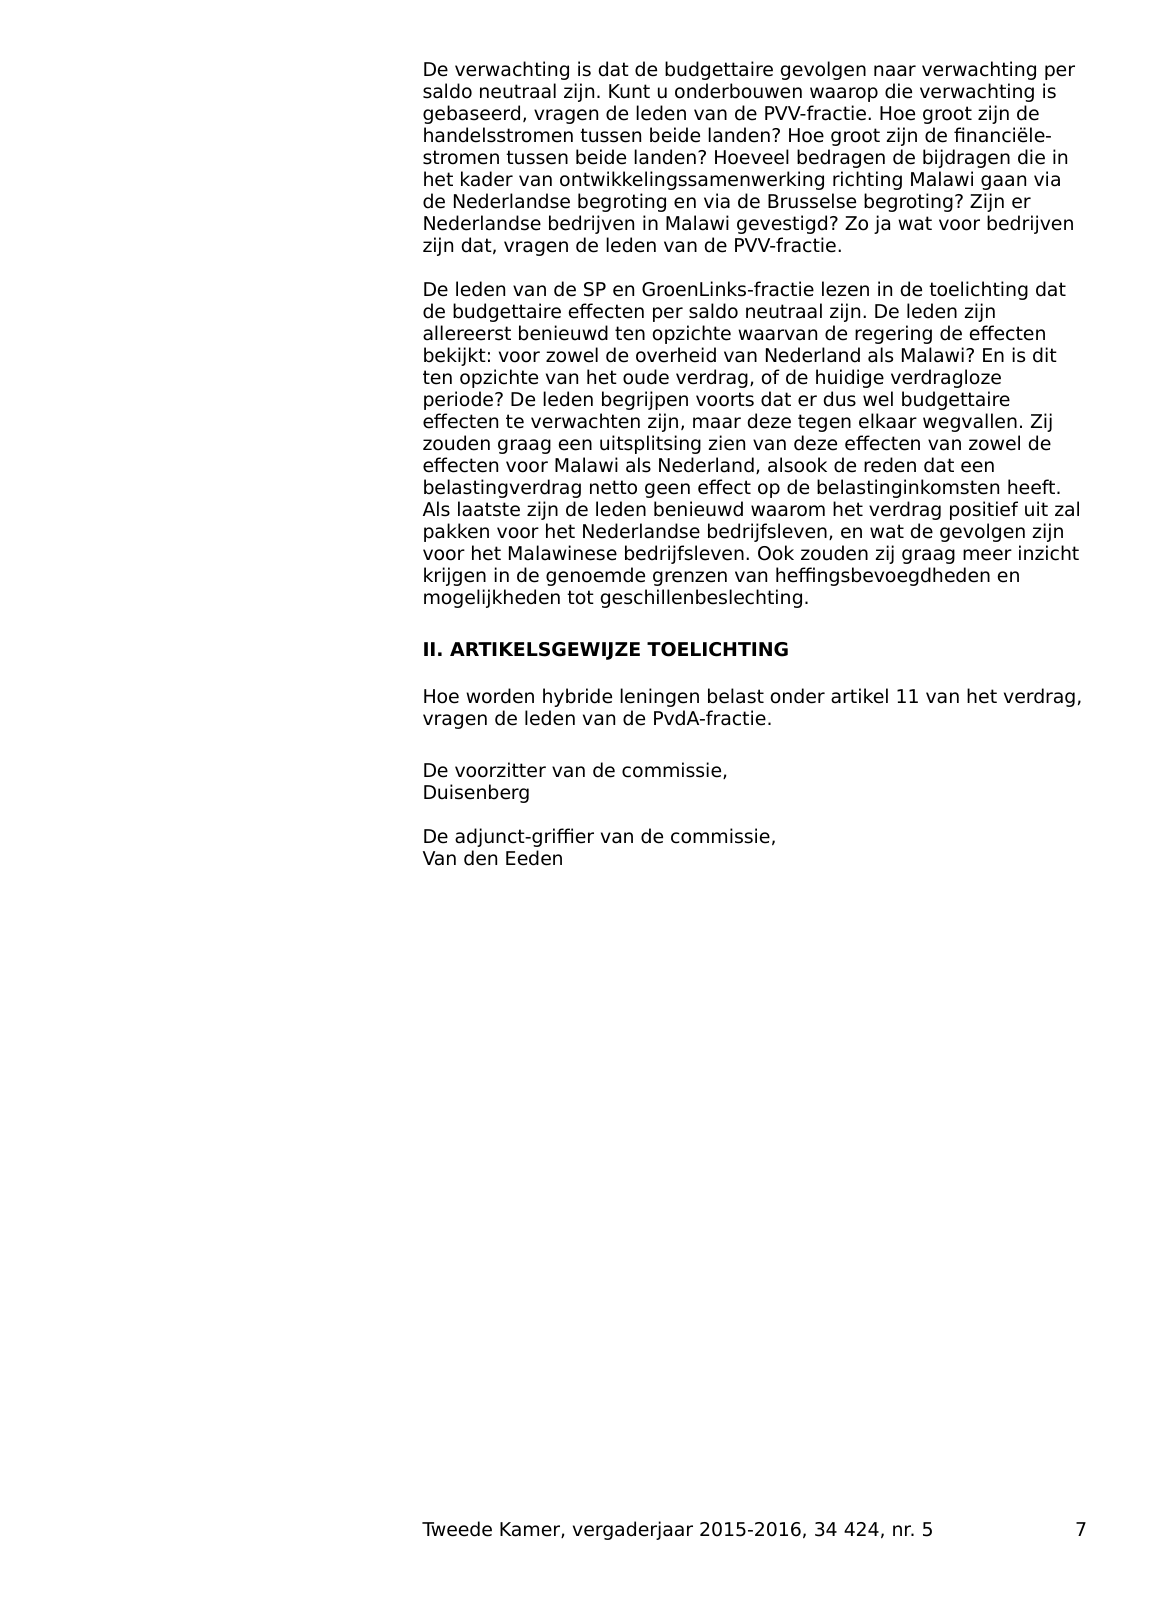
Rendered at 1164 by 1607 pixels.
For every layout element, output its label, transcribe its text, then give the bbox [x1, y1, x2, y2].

text Hoe worden hybride leningen belast onder artikel 11 van het verdrag, vragen de leden van de PvdA-fractie. [422, 686, 1087, 730]
subtitle II. ARTIKELSGEWIJZE TOELICHTING [422, 639, 1087, 661]
text De voorzitter van de commissie, Duisenberg [422, 760, 1087, 804]
text De adjunct-griffier van de commissie, Van den Eeden [422, 826, 1087, 870]
text De leden van de SP en GroenLinks-fractie lezen in de toelichting dat de budgettaire effecten per saldo neutraal zijn. De leden zijn allereerst benieuwd ten opzichte waarvan de regering de effecten bekijkt: voor zowel de overheid van Nederland als Malawi? En is dit ten opzichte van het oude verdrag, of de huidige verdragloze periode? De leden begrijpen voorts dat er dus wel budgettaire effecten te verwachten zijn, maar deze tegen elkaar wegvallen. Zij zouden graag een uitsplitsing zien van deze effecten van zowel de effecten voor Malawi als Nederland, alsook de reden dat een belastingverdrag netto geen effect op de belastinginkomsten heeft. Als laatste zijn de leden benieuwd waarom het verdrag positief uit zal pakken voor het Nederlandse bedrijfsleven, en wat de gevolgen zijn voor het Malawinese bedrijfsleven. Ook zouden zij graag meer inzicht krijgen in de genoemde grenzen van heffingsbevoegdheden en mogelijkheden tot geschillenbeslechting. [422, 279, 1087, 609]
text De verwachting is dat de budgettaire gevolgen naar verwachting per saldo neutraal zijn. Kunt u onderbouwen waarop die verwachting is gebaseerd, vragen de leden van de PVV-fractie. Hoe groot zijn de handelsstromen tussen beide landen? Hoe groot zijn de financiële-stromen tussen beide landen? Hoeveel bedragen de bijdragen die in het kader van ontwikkelingssamenwerking richting Malawi gaan via de Nederlandse begroting en via de Brusselse begroting? Zijn er Nederlandse bedrijven in Malawi gevestigd? Zo ja wat voor bedrijven zijn dat, vragen de leden van de PVV-fractie. [422, 59, 1087, 257]
